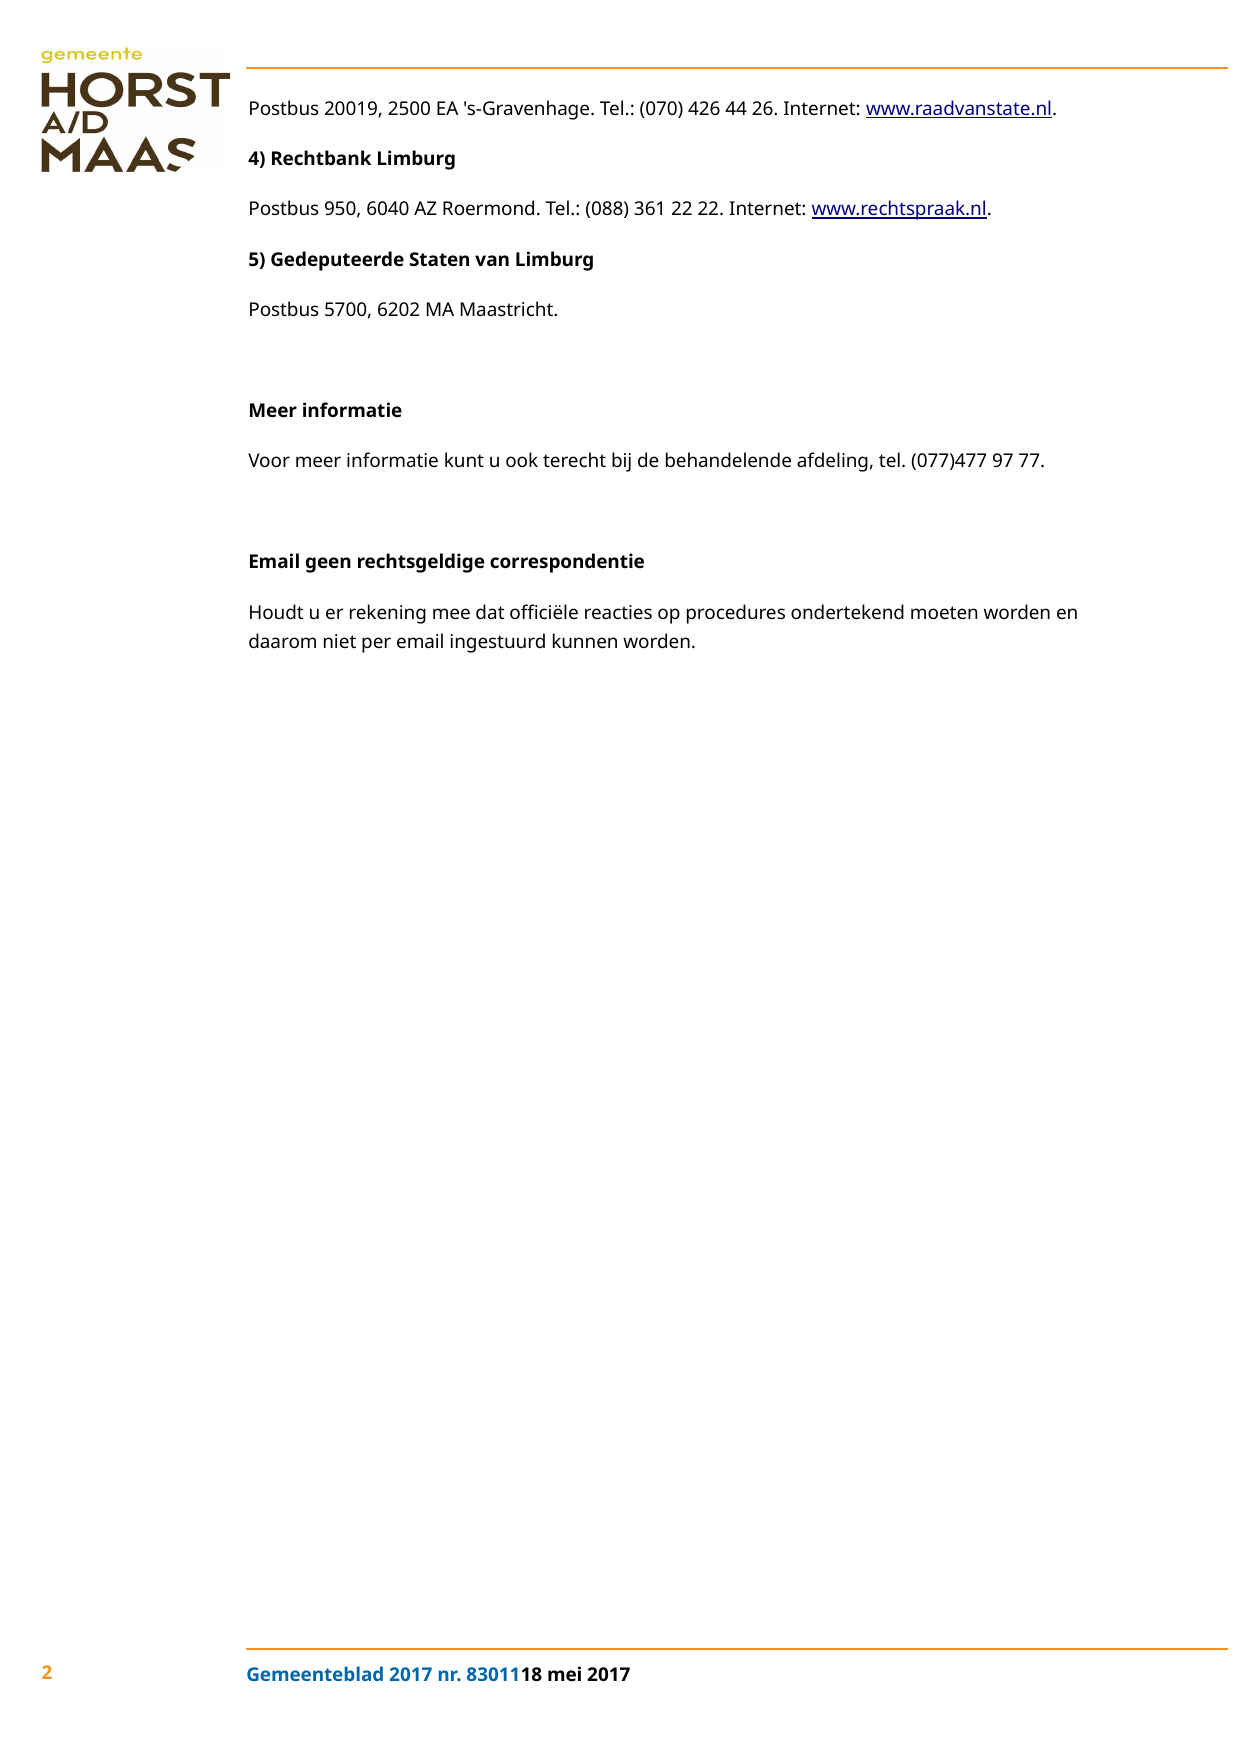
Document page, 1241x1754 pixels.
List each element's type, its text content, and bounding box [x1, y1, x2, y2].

text Postbus 5700, 6202 MA Maastricht. [248, 296, 1152, 322]
picture [41, 47, 231, 172]
text Postbus 950, 6040 AZ Roermond. Tel.: (088) 361 22 22. Internet: www.rechtspraak.nl. [248, 196, 1152, 221]
text Meer informatie [248, 397, 1152, 423]
text Houdt u er rekening mee dat officiële reacties op procedures ondertekend moeten worden en daarom niet per email ingestuurd kunnen worden. [248, 599, 1152, 654]
text Voor meer informatie kunt u ook terecht bij de behandelende afdeling, tel. (077)477 97 77. [248, 448, 1152, 473]
text 5) Gedeputeerde Staten van Limburg [248, 246, 1152, 272]
text 4) Rechtbank Limburg [248, 145, 1152, 171]
text Postbus 20019, 2500 EA 's-Gravenhage. Tel.: (070) 426 44 26. Internet: www.raadvanstate.nl. [248, 95, 1152, 121]
text Email geen rechtsgeldige correspondentie [248, 548, 1152, 574]
